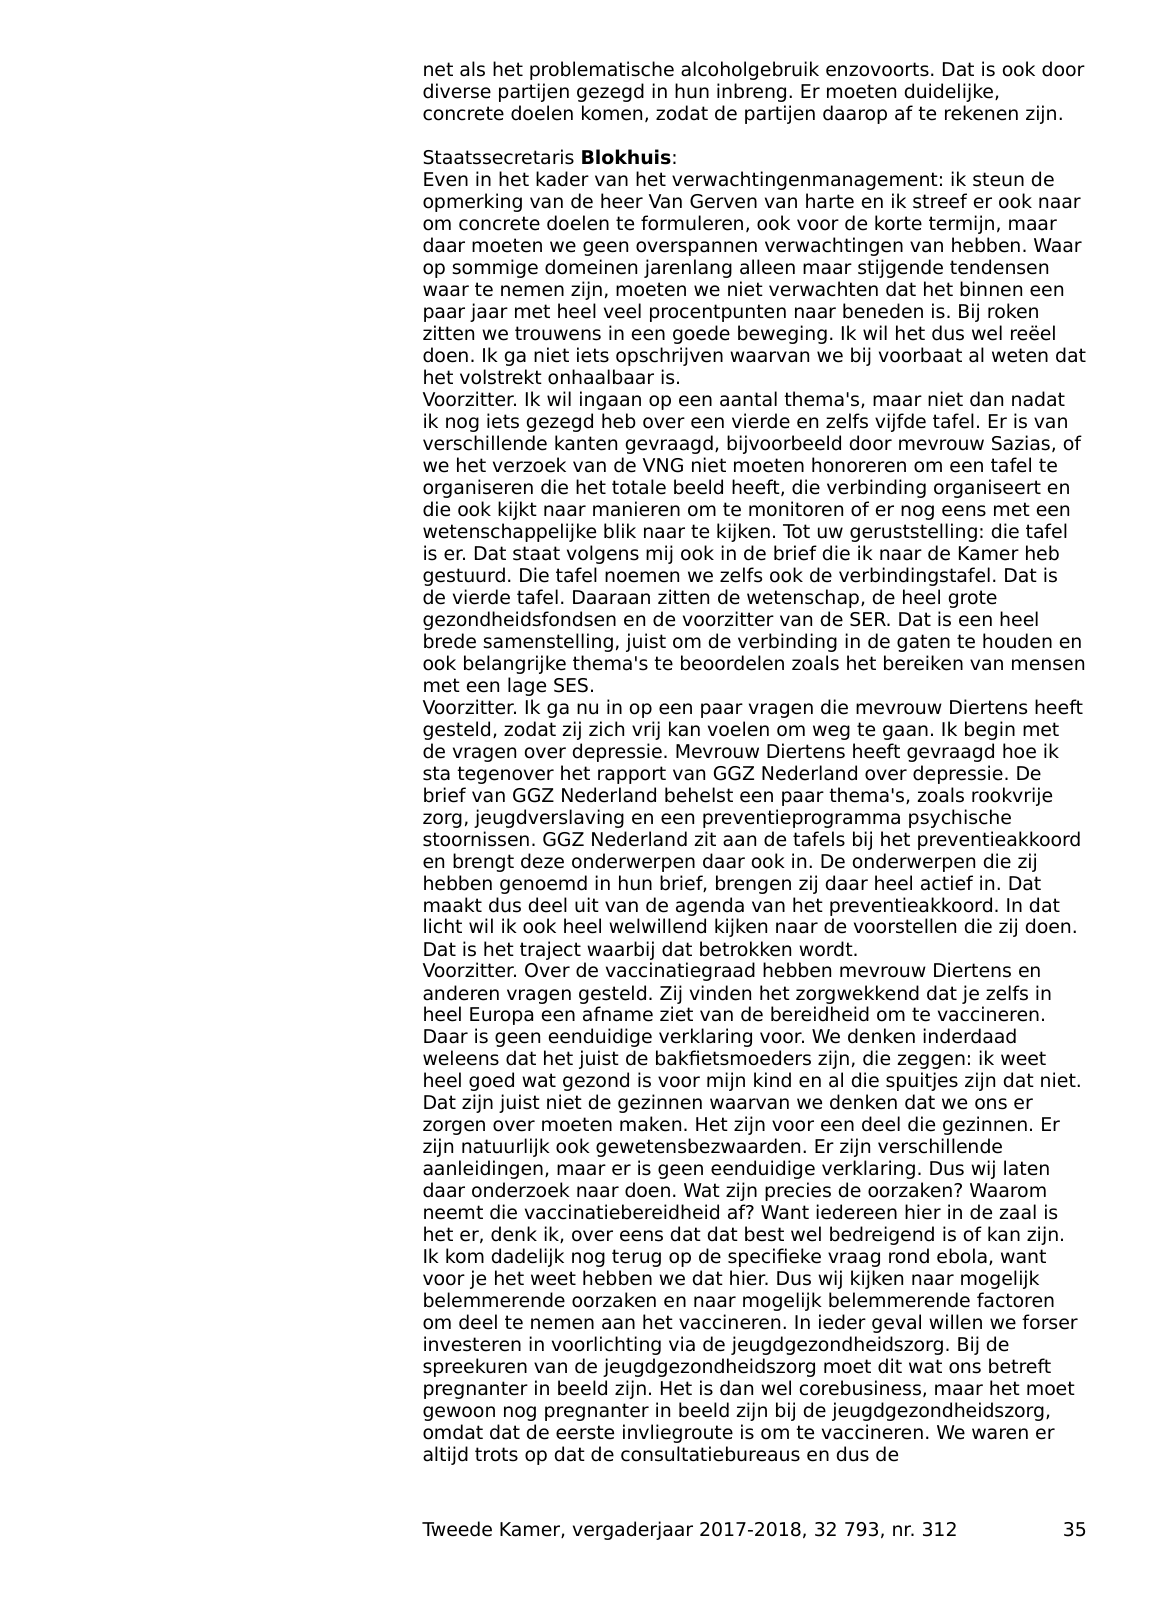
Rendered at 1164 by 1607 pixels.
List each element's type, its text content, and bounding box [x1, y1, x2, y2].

text Even in het kader van het verwachtingenmanagement: ik steun de opmerking van de heer Van Gerven van harte en ik streef er ook naar om concrete doelen te formuleren, ook voor de korte termijn, maar daar moeten we geen overspannen verwachtingen van hebben. Waar op sommige domeinen jarenlang alleen maar stijgende tendensen waar te nemen zijn, moeten we niet verwachten dat het binnen een paar jaar met heel veel procentpunten naar beneden is. Bij roken zitten we trouwens in een goede beweging. Ik wil het dus wel reëel doen. Ik ga niet iets opschrijven waarvan we bij voorbaat al weten dat het volstrekt onhaalbaar is. [422, 169, 1087, 389]
text Voorzitter. Ik wil ingaan op een aantal thema's, maar niet dan nadat ik nog iets gezegd heb over een vierde en zelfs vijfde tafel. Er is van verschillende kanten gevraagd, bijvoorbeeld door mevrouw Sazias, of we het verzoek van de VNG niet moeten honoreren om een tafel te organiseren die het totale beeld heeft, die verbinding organiseert en die ook kijkt naar manieren om te monitoren of er nog eens met een wetenschappelijke blik naar te kijken. Tot uw geruststelling: die tafel is er. Dat staat volgens mij ook in de brief die ik naar de Kamer heb gestuurd. Die tafel noemen we zelfs ook de verbindingstafel. Dat is de vierde tafel. Daaraan zitten de wetenschap, de heel grote gezondheidsfondsen en de voorzitter van de SER. Dat is een heel brede samenstelling, juist om de verbinding in de gaten te houden en ook belangrijke thema's te beoordelen zoals het bereiken van mensen met een lage SES. [422, 389, 1087, 697]
text Voorzitter. Over de vaccinatiegraad hebben mevrouw Diertens en anderen vragen gesteld. Zij vinden het zorgwekkend dat je zelfs in heel Europa een afname ziet van de bereidheid om te vaccineren. Daar is geen eenduidige verklaring voor. We denken inderdaad weleens dat het juist de bakfietsmoeders zijn, die zeggen: ik weet heel goed wat gezond is voor mijn kind en al die spuitjes zijn dat niet. Dat zijn juist niet de gezinnen waarvan we denken dat we ons er zorgen over moeten maken. Het zijn voor een deel die gezinnen. Er zijn natuurlijk ook gewetensbezwaarden. Er zijn verschillende aanleidingen, maar er is geen eenduidige verklaring. Dus wij laten daar onderzoek naar doen. Wat zijn precies de oorzaken? Waarom neemt die vaccinatiebereidheid af? Want iedereen hier in de zaal is het er, denk ik, over eens dat dat best wel bedreigend is of kan zijn. Ik kom dadelijk nog terug op de specifieke vraag rond ebola, want voor je het weet hebben we dat hier. Dus wij kijken naar mogelijk belemmerende oorzaken en naar mogelijk belemmerende factoren om deel te nemen aan het vaccineren. In ieder geval willen we forser investeren in voorlichting via de jeugdgezondheidszorg. Bij de spreekuren van de jeugdgezondheidszorg moet dit wat ons betreft pregnanter in beeld zijn. Het is dan wel corebusiness, maar het moet gewoon nog pregnanter in beeld zijn bij de jeugdgezondheidszorg, omdat dat de eerste invliegroute is om te vaccineren. We waren er altijd trots op dat de consultatiebureaus en dus de [422, 960, 1087, 1466]
text Voorzitter. Ik ga nu in op een paar vragen die mevrouw Diertens heeft gesteld, zodat zij zich vrij kan voelen om weg te gaan. Ik begin met de vragen over depressie. Mevrouw Diertens heeft gevraagd hoe ik sta tegenover het rapport van GGZ Nederland over depressie. De brief van GGZ Nederland behelst een paar thema's, zoals rookvrije zorg, jeugdverslaving en een preventieprogramma psychische stoornissen. GGZ Nederland zit aan de tafels bij het preventieakkoord en brengt deze onderwerpen daar ook in. De onderwerpen die zij hebben genoemd in hun brief, brengen zij daar heel actief in. Dat maakt dus deel uit van de agenda van het preventieakkoord. In dat licht wil ik ook heel welwillend kijken naar de voorstellen die zij doen. Dat is het traject waarbij dat betrokken wordt. [422, 697, 1087, 960]
text net als het problematische alcoholgebruik enzovoorts. Dat is ook door diverse partijen gezegd in hun inbreng. Er moeten duidelijke, concrete doelen komen, zodat de partijen daarop af te rekenen zijn. [422, 59, 1087, 125]
text Staatssecretaris Blokhuis: [422, 147, 1087, 169]
